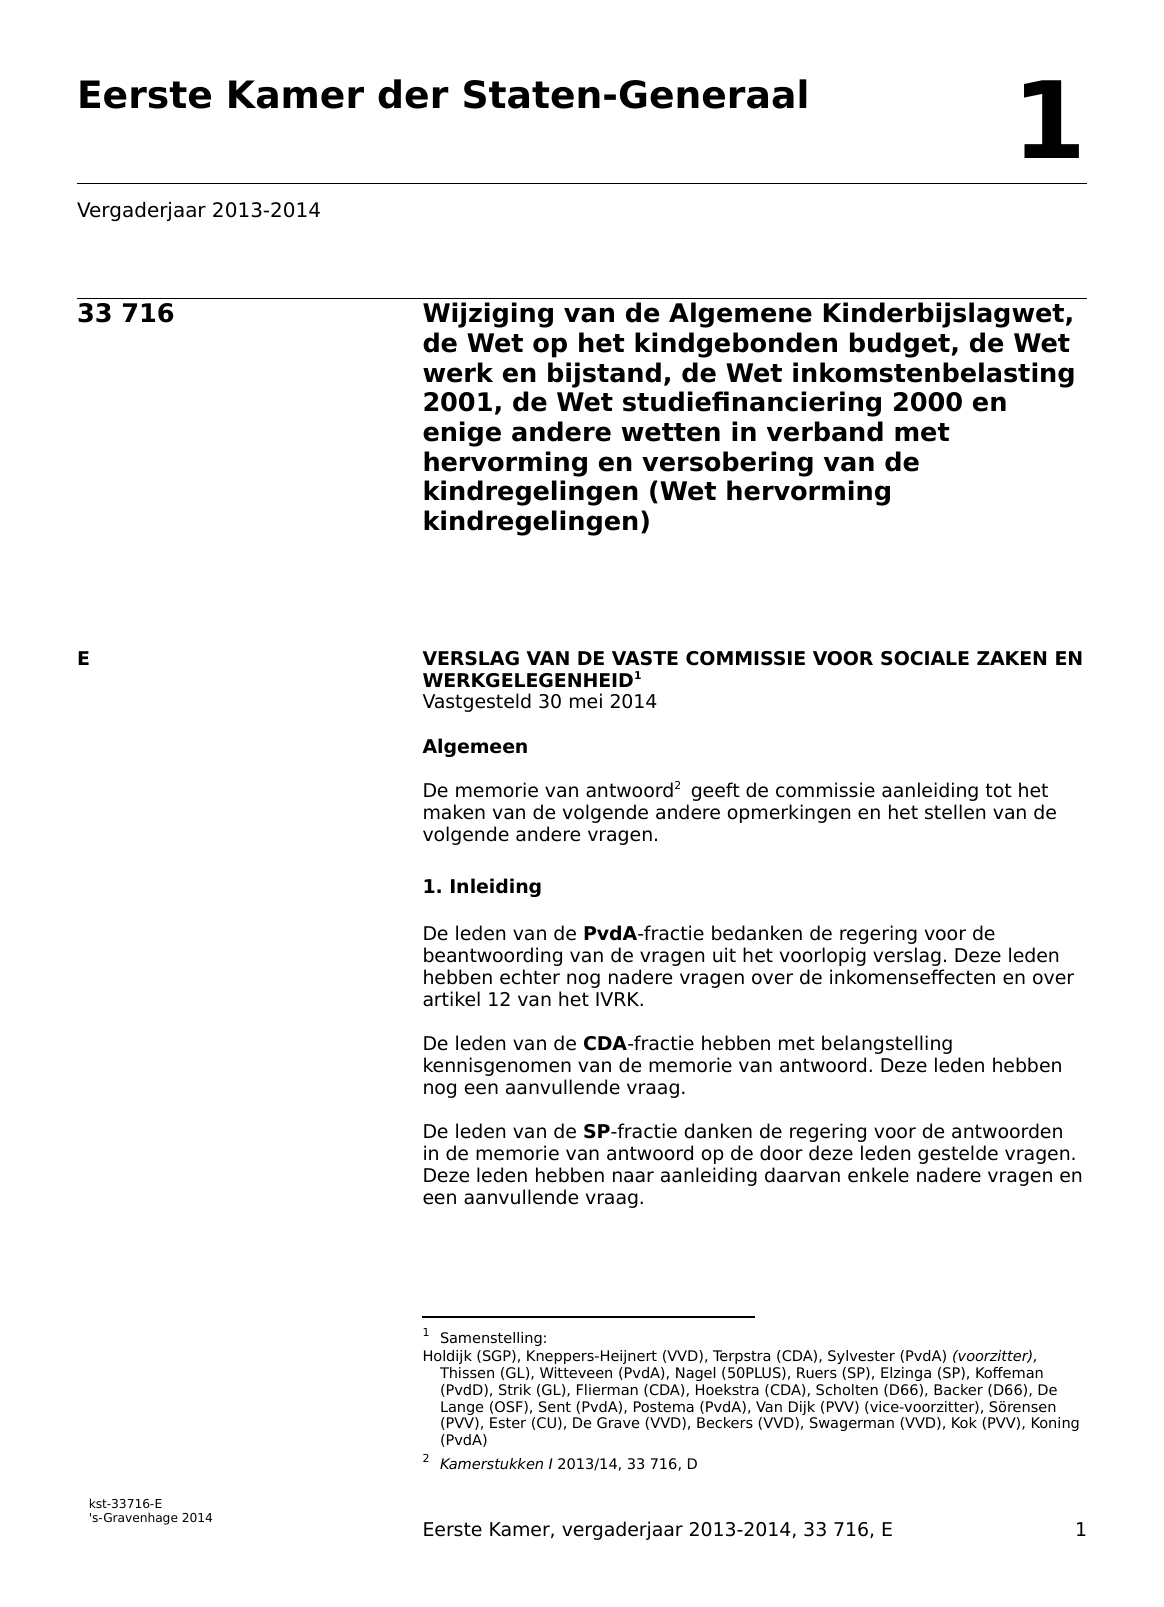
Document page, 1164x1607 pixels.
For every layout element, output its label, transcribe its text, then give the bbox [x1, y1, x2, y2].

subtitle Algemeen [422, 736, 1087, 758]
table_cell Vergaderjaar 2013-2014 [77, 184, 1087, 298]
text Samenstelling: [422, 1326, 1087, 1348]
table_header 1 [886, 59, 1087, 183]
text Vastgesteld 30 mei 2014 [422, 691, 1087, 713]
text De leden van de PvdA-fractie bedanken de regering voor de beantwoording van de vragen uit het voorlopig verslag. Deze leden hebben echter nog nadere vragen over de inkomenseffecten en over artikel 12 van het IVRK. [422, 923, 1087, 1011]
text De leden van de CDA-fractie hebben met belangstelling kennisgenomen van de memorie van antwoord. Deze leden hebben nog een aanvullende vraag. [422, 1033, 1087, 1099]
subtitle 1. Inleiding [422, 876, 1087, 898]
text Holdijk (SGP), Kneppers-Heijnert (VVD), Terpstra (CDA), Sylvester (PvdA) (voorzitter), Thissen (GL), Witteveen (PvdA), Nagel (50PLUS), Ruers (SP), Elzinga (SP), Koffeman (PvdD), Strik (GL), Flierman (CDA), Hoekstra (CDA), Scholten (D66), Backer (D66), De Lange (OSF), Sent (PvdA), Postema (PvdA), Van Dijk (PVV) (vice-voorzitter), Sörensen (PVV), Ester (CU), De Grave (VVD), Beckers (VVD), Swagerman (VVD), Kok (PVV), Koning (PvdA) [422, 1348, 1087, 1449]
text kst-33716-E [88, 1497, 323, 1511]
subtitle 33 716 Wijziging van de Algemene Kinderbijslagwet, de Wet op het kindgebonden budget, de Wet werk en bijstand, de Wet inkomstenbelasting 2001, de Wet studiefinanciering 2000 en enige andere wetten in verband met hervorming en versobering van de kindregelingen (Wet hervorming kindregelingen) [77, 299, 1087, 536]
text De memorie van antwoord geeft de commissie aanleiding tot het maken van de volgende andere opmerkingen en het stellen van de volgende andere vragen. [422, 780, 1087, 846]
table_header Eerste Kamer der Staten-Generaal [77, 59, 886, 183]
text De leden van de SP-fractie danken de regering voor de antwoorden in de memorie van antwoord op de door deze leden gestelde vragen. Deze leden hebben naar aanleiding daarvan enkele nadere vragen en een aanvullende vraag. [422, 1121, 1087, 1209]
subtitle E VERSLAG VAN DE VASTE COMMISSIE VOOR SOCIALE ZAKEN EN WERKGELEGENHEID [77, 647, 1087, 691]
text 's-Gravenhage 2014 [88, 1511, 323, 1525]
text Kamerstukken I 2013/14, 33 716, D [422, 1452, 1087, 1474]
